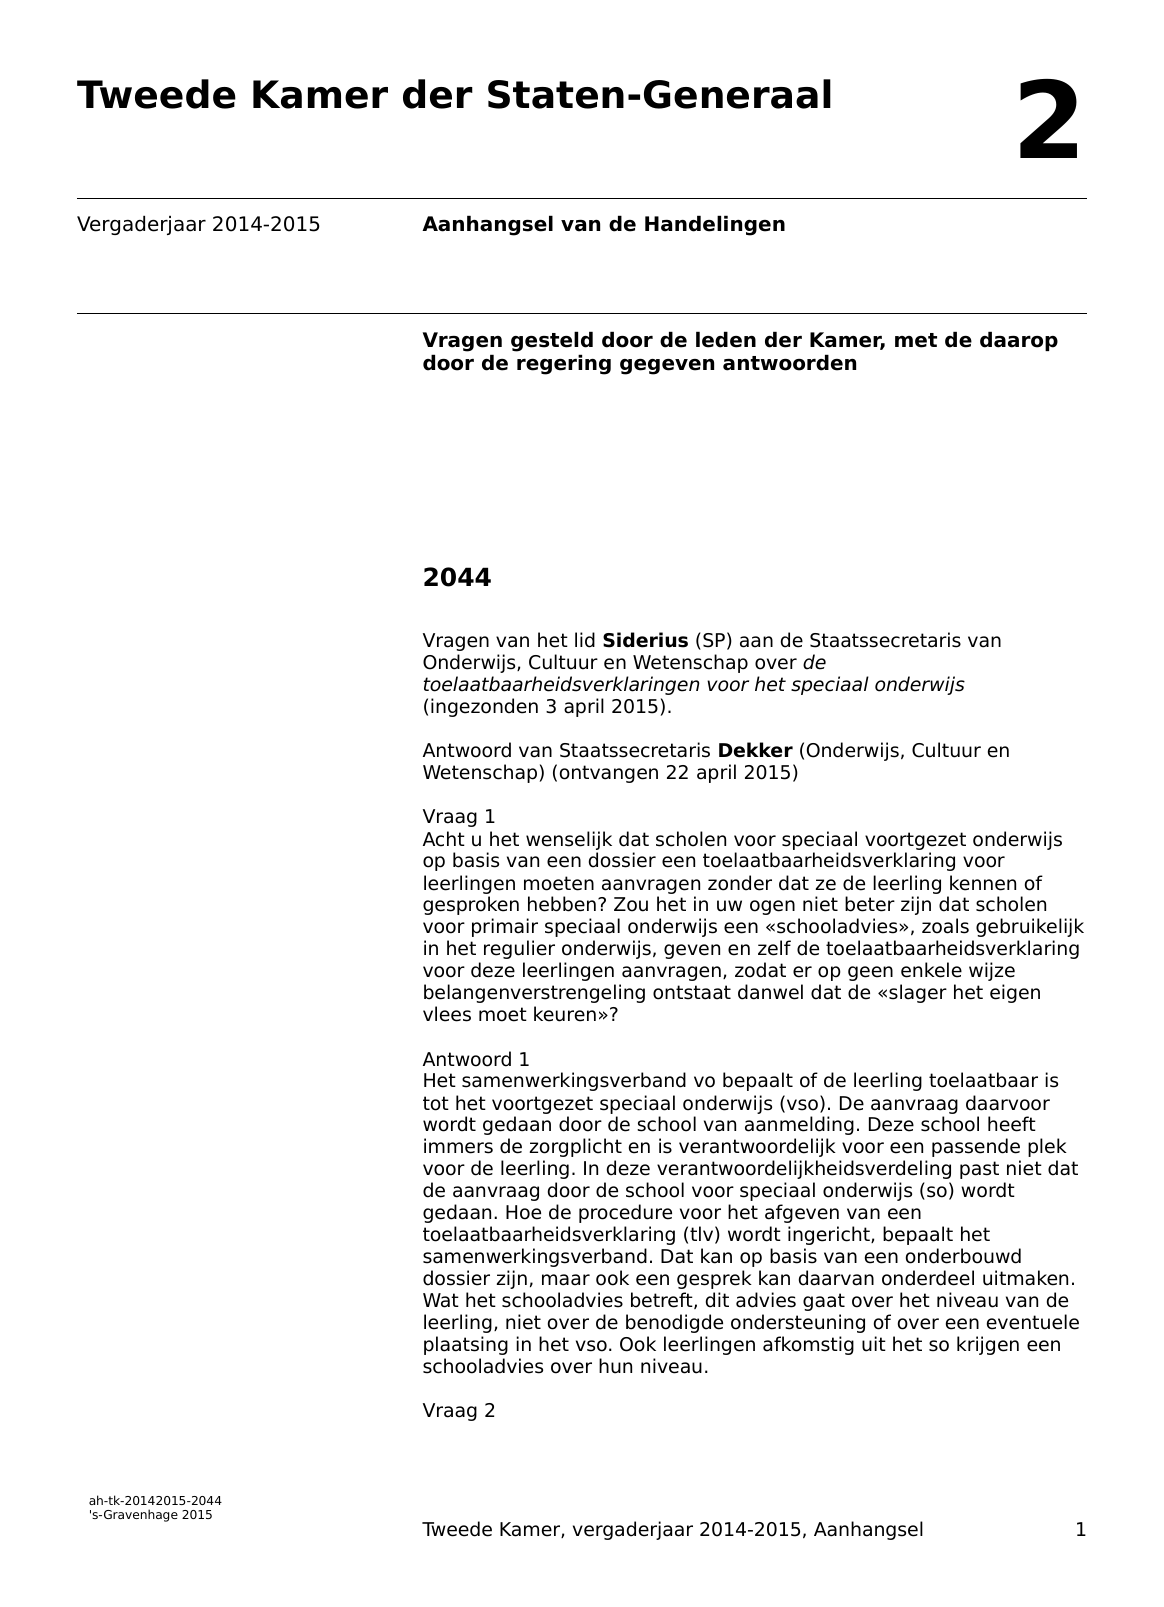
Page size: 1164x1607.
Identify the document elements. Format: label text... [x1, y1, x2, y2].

text Het samenwerkingsverband vo bepaalt of de leerling toelaatbaar is tot het voortgezet speciaal onderwijs (vso). De aanvraag daarvoor wordt gedaan door de school van aanmelding. Deze school heeft immers de zorgplicht en is verantwoordelijk voor een passende plek voor de leerling. In deze verantwoordelijkheidsverdeling past niet dat de aanvraag door de school voor speciaal onderwijs (so) wordt gedaan. Hoe de procedure voor het afgeven van een toelaatbaarheidsverklaring (tlv) wordt ingericht, bepaalt het samenwerkingsverband. Dat kan op basis van een onderbouwd dossier zijn, maar ook een gesprek kan daarvan onderdeel uitmaken. Wat het schooladvies betreft, dit advies gaat over het niveau van de leerling, niet over de benodigde ondersteuning of over een eventuele plaatsing in het vso. Ook leerlingen afkomstig uit het so krijgen een schooladvies over hun niveau. [422, 1070, 1087, 1378]
text Vraag 2 [422, 1400, 1087, 1422]
table_header Tweede Kamer der Staten-Generaal [77, 59, 886, 198]
text Antwoord 1 [422, 1048, 1087, 1070]
text ah-tk-20142015-2044 [88, 1494, 323, 1508]
text 2044 [422, 563, 1087, 592]
table_header 2 [886, 59, 1087, 198]
table_cell [77, 314, 422, 375]
table_cell Vergaderjaar 2014-2015 [77, 199, 422, 313]
text Acht u het wenselijk dat scholen voor speciaal voortgezet onderwijs op basis van een dossier een toelaatbaarheidsverklaring voor leerlingen moeten aanvragen zonder dat ze de leerling kennen of gesproken hebben? Zou het in uw ogen niet beter zijn dat scholen voor primair speciaal onderwijs een «schooladvies», zoals gebruikelijk in het regulier onderwijs, geven en zelf de toelaatbaarheidsverklaring voor deze leerlingen aanvragen, zodat er op geen enkele wijze belangenverstrengeling ontstaat danwel dat de «slager het eigen vlees moet keuren»? [422, 828, 1087, 1026]
text Antwoord van Staatssecretaris Dekker (Onderwijs, Cultuur en Wetenschap) (ontvangen 22 april 2015) [422, 740, 1087, 784]
text Vraag 1 [422, 806, 1087, 828]
table_cell Vragen gesteld door de leden der Kamer, met de daarop door de regering gegeven antwoorden [422, 314, 1087, 375]
text Vragen van het lid Siderius (SP) aan de Staatssecretaris van Onderwijs, Cultuur en Wetenschap over de toelaatbaarheidsverklaringen voor het speciaal onderwijs (ingezonden 3 april 2015). [422, 630, 1087, 718]
table_cell Aanhangsel van de Handelingen [422, 199, 1087, 313]
text 's-Gravenhage 2015 [88, 1508, 323, 1522]
